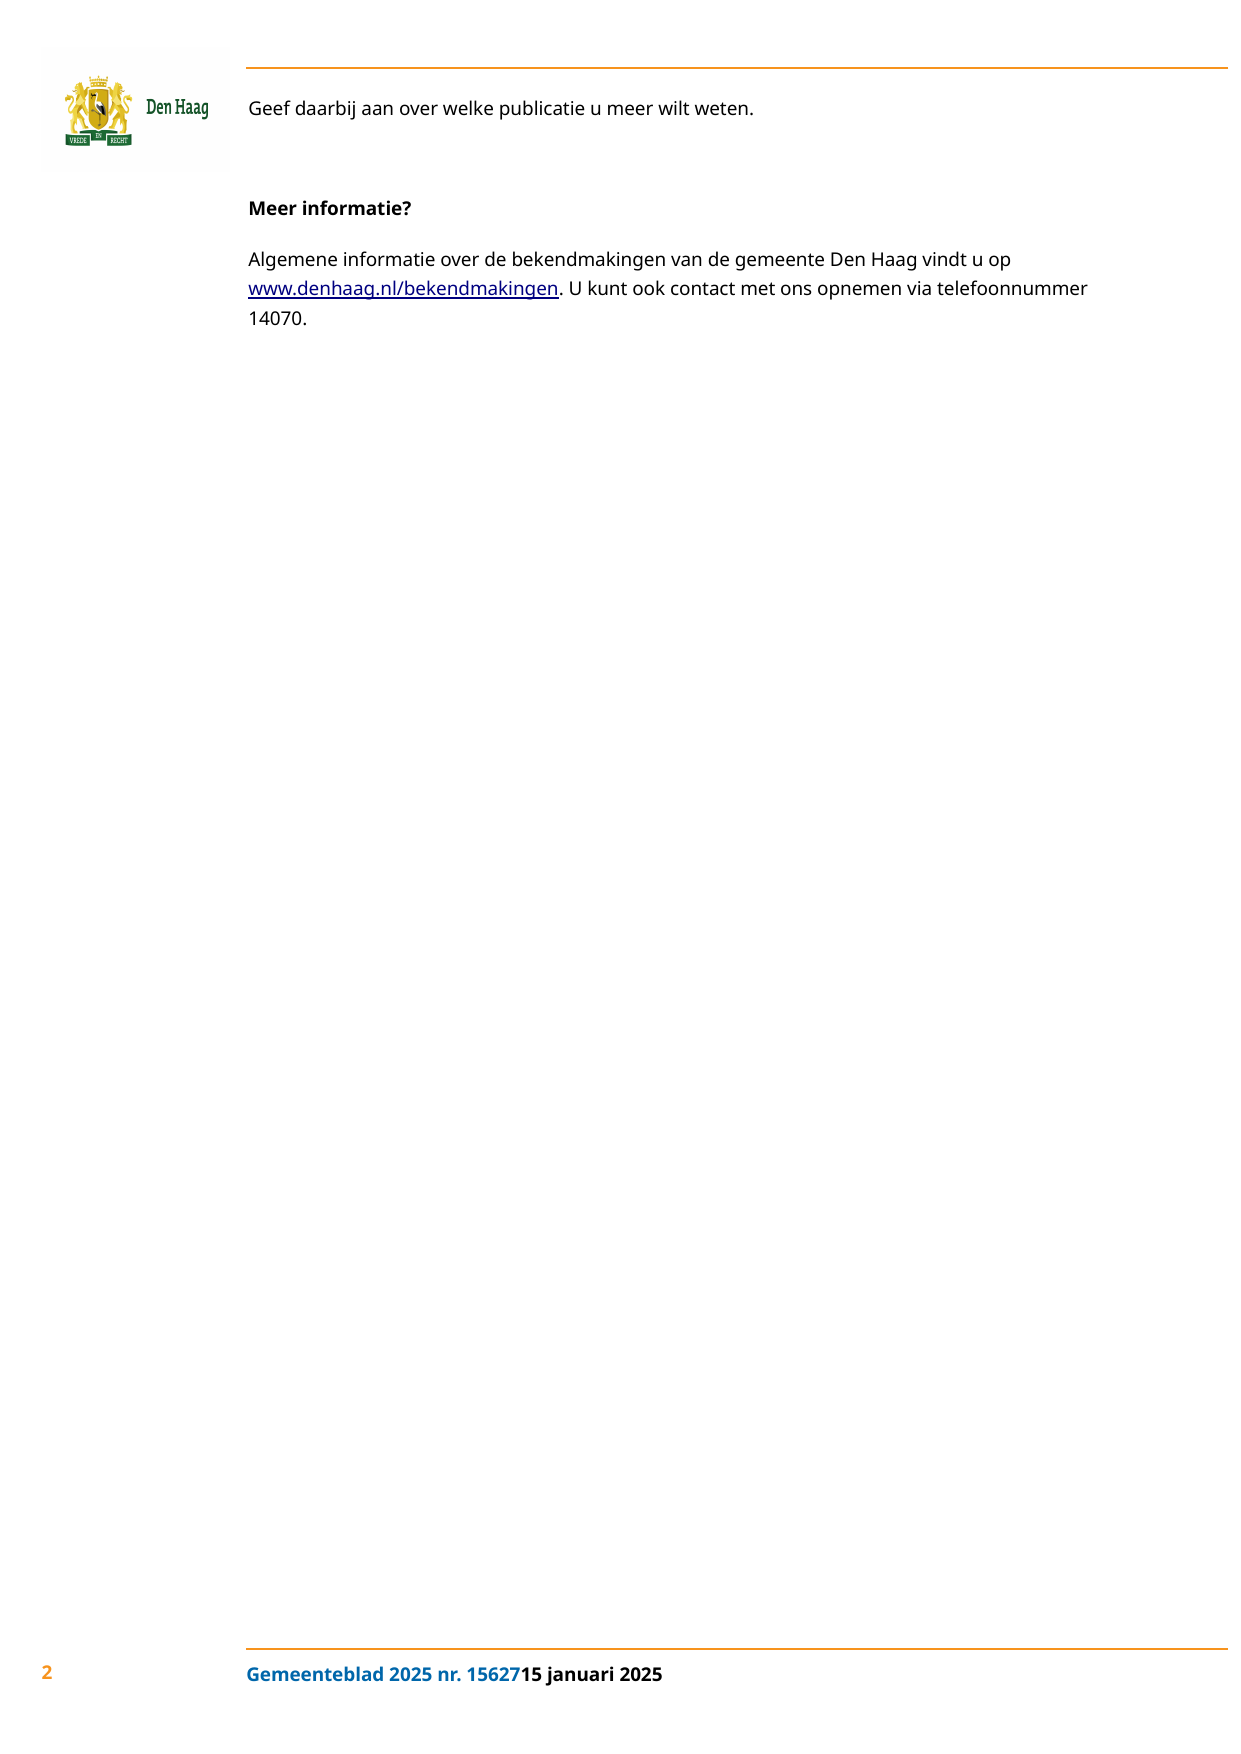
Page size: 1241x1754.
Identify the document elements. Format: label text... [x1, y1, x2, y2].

text Geef daarbij aan over welke publicatie u meer wilt weten. [248, 95, 1152, 121]
text Algemene informatie over de bekendmakingen van de gemeente Den Haag vindt u op www.denhaag.nl/bekendmakingen. U kunt ook contact met ons opnemen via telefoonnummer 14070. [248, 246, 1152, 331]
text Meer informatie? [248, 196, 1152, 221]
picture [41, 47, 231, 172]
